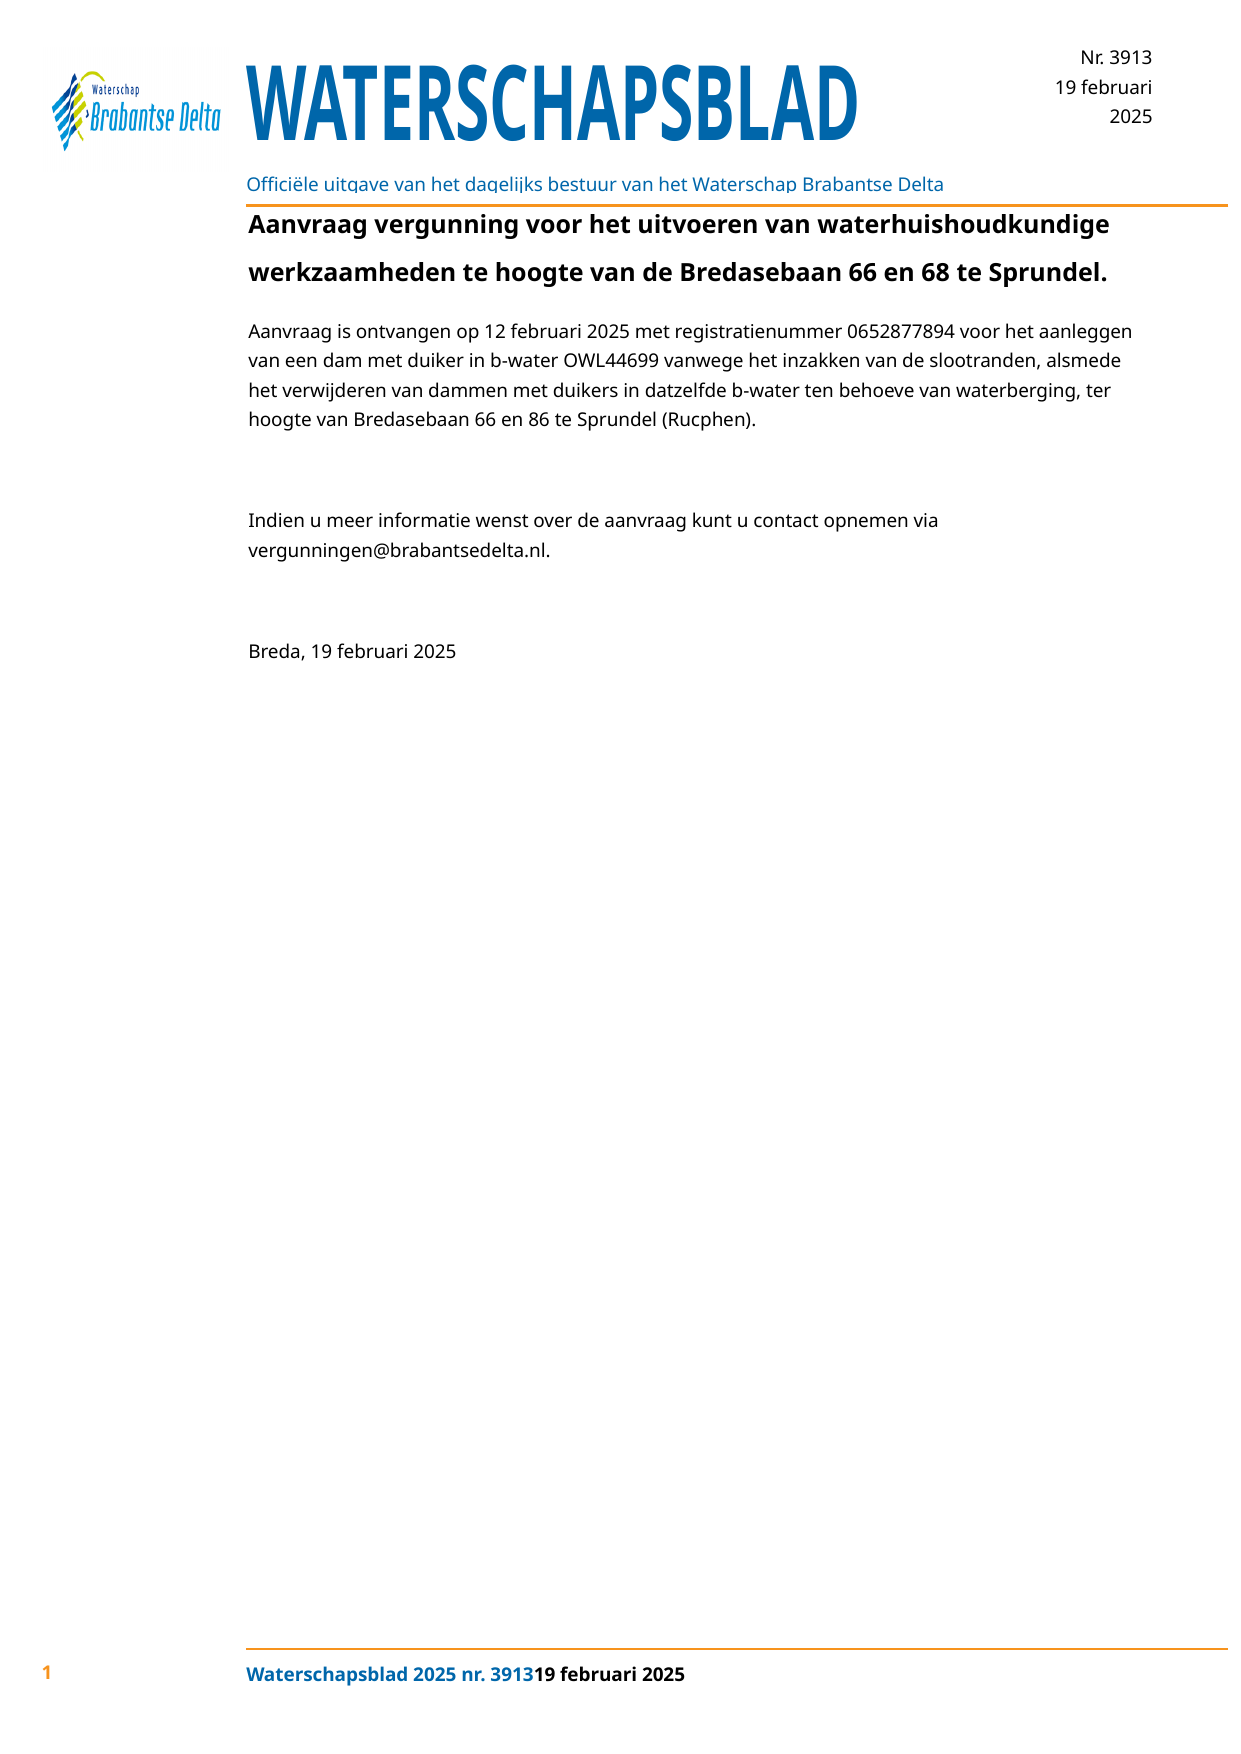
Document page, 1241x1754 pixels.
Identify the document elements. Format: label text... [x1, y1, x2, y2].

text Aanvraag is ontvangen op 12 februari 2025 met registratienummer 0652877894 voor het aanleggen van een dam met duiker in b-water OWL44699 vanwege het inzakken van de slootranden, alsmede het verwijderen van dammen met duikers in datzelfde b-water ten behoeve van waterberging, ter hoogte van Bredasebaan 66 en 86 te Sprundel (Rucphen). [248, 318, 1152, 432]
picture [41, 47, 231, 172]
text Aanvraag vergunning voor het uitvoeren van waterhuishoudkundige werkzaamheden te hoogte van de Bredasebaan 66 en 68 te Sprundel. [248, 207, 1152, 288]
text Breda, 19 februari 2025 [248, 638, 1152, 664]
text Indien u meer informatie wenst over de aanvraag kunt u contact opnemen via vergunningen@brabantsedelta.nl. [248, 507, 1152, 563]
